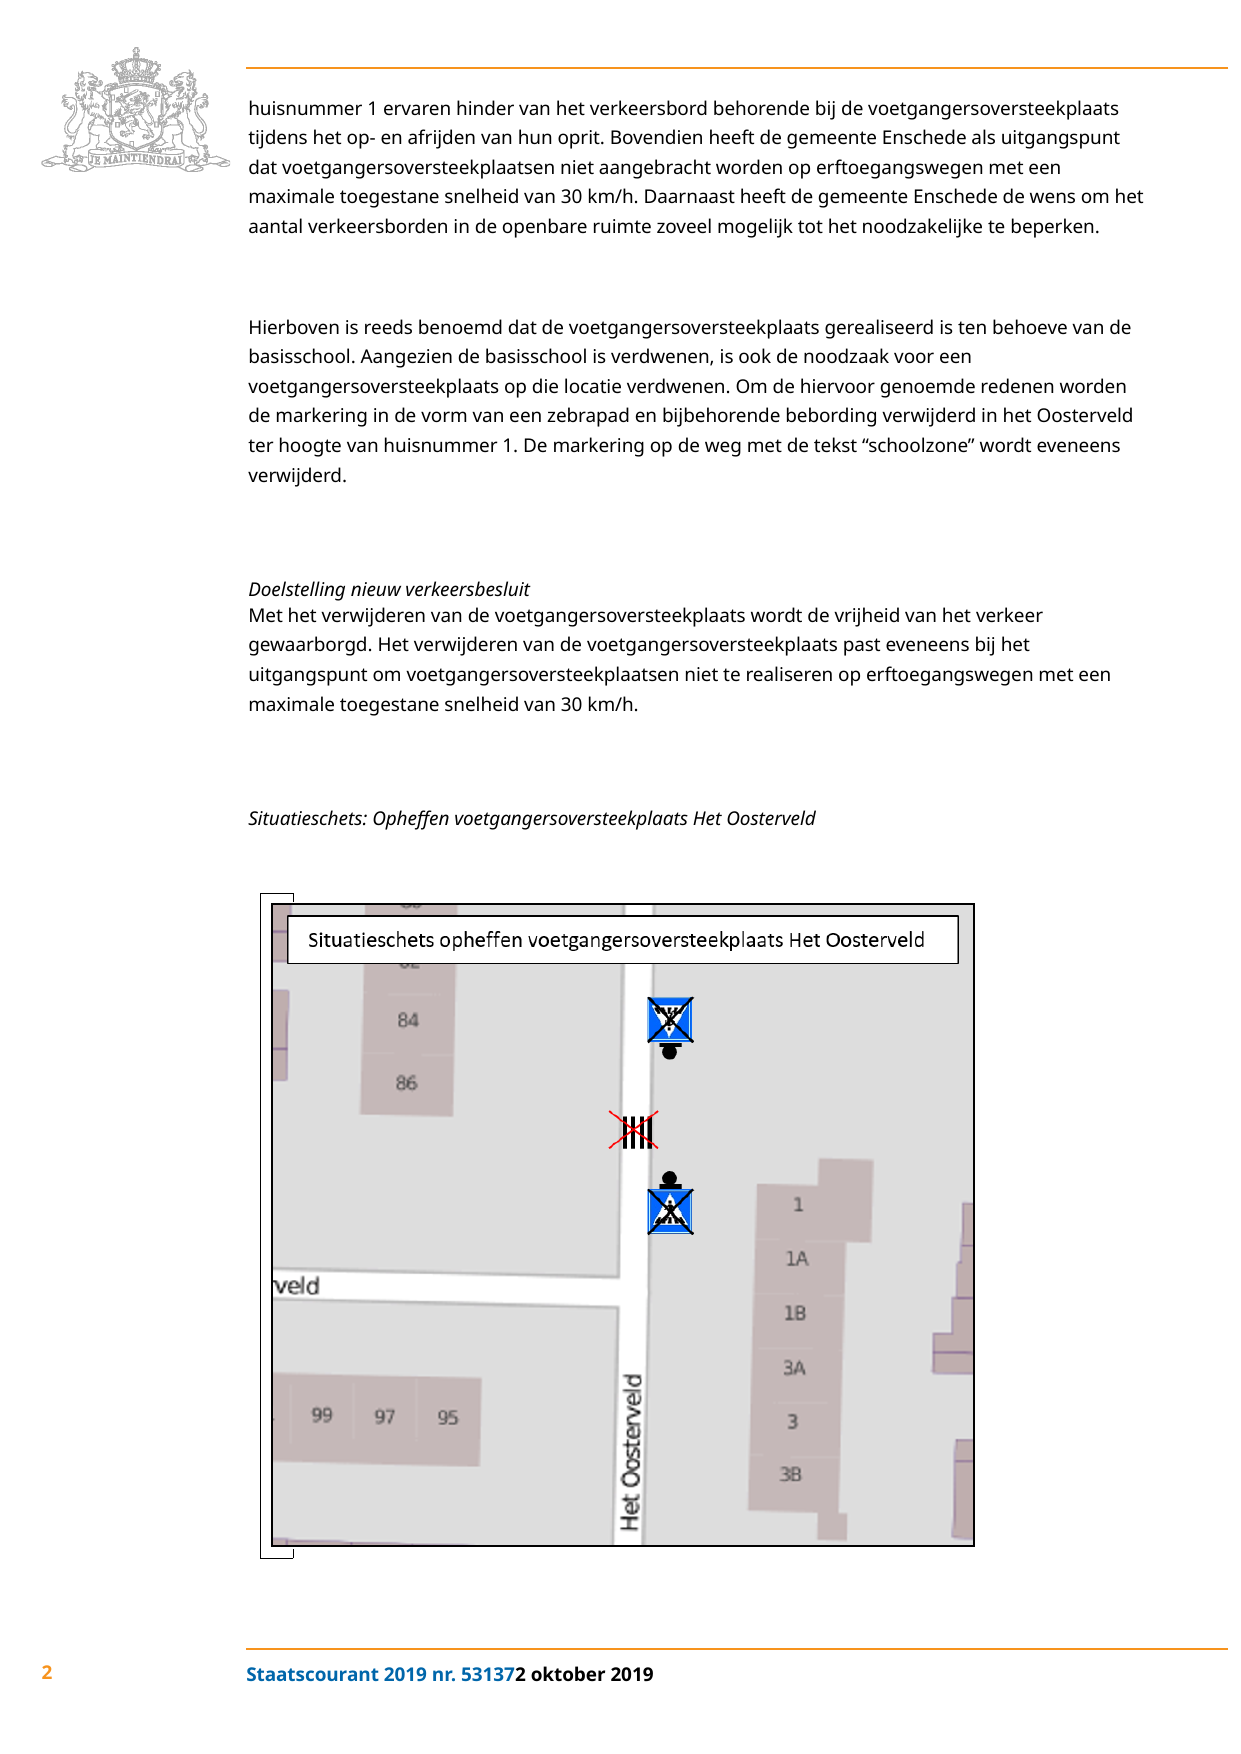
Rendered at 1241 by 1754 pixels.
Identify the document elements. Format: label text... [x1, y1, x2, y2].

picture [41, 47, 231, 172]
text Situatieschets: Opheffen voetgangersoversteekplaats Het Oosterveld [248, 805, 1152, 831]
text huisnummer 1 ervaren hinder van het verkeersbord behorende bij de voetgangersoversteekplaats tijdens het op- en afrijden van hun oprit. Bovendien heeft de gemeente Enschede als uitgangspunt dat voetgangersoversteekplaatsen niet aangebracht worden op erftoegangswegen met een maximale toegestane snelheid van 30 km/h. Daarnaast heeft de gemeente Enschede de wens om het aantal verkeersborden in de openbare ruimte zoveel mogelijk tot het noodzakelijke te beperken. [248, 95, 1152, 239]
picture [268, 902, 978, 1549]
text Doelstelling nieuw verkeersbesluit [248, 576, 1152, 602]
text Hierboven is reeds benoemd dat de voetgangersoversteekplaats gerealiseerd is ten behoeve van de basisschool. Aangezien de basisschool is verdwenen, is ook de noodzaak voor een voetgangersoversteekplaats op die locatie verdwenen. Om de hiervoor genoemde redenen worden de markering in de vorm van een zebrapad en bijbehorende bebording verwijderd in het Oosterveld ter hoogte van huisnummer 1. De markering op de weg met de tekst “schoolzone” wordt eveneens verwijderd. [248, 314, 1152, 488]
text Met het verwijderen van de voetgangersoversteekplaats wordt de vrijheid van het verkeer gewaarborgd. Het verwijderen van de voetgangersoversteekplaats past eveneens bij het uitgangspunt om voetgangersoversteekplaatsen niet te realiseren op erftoegangswegen met een maximale toegestane snelheid van 30 km/h. [248, 602, 1152, 716]
